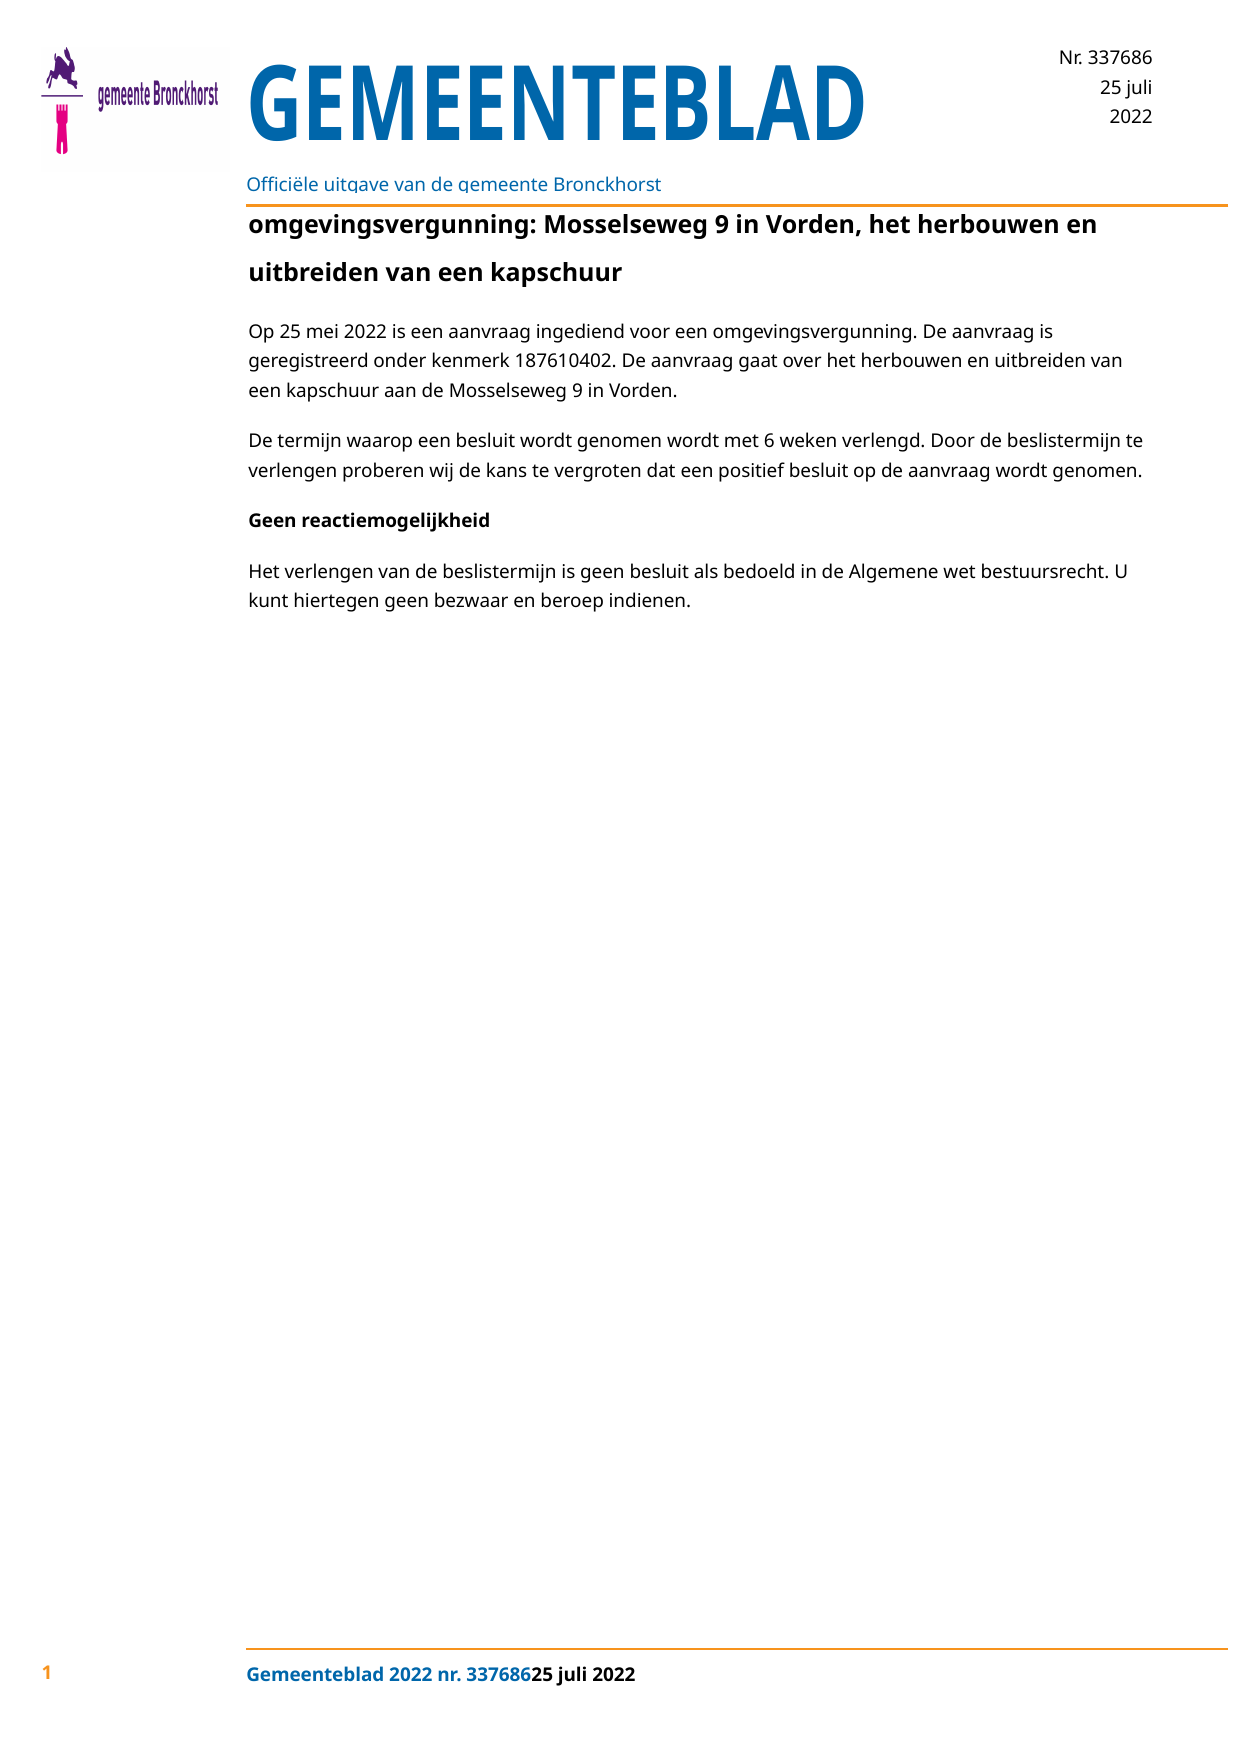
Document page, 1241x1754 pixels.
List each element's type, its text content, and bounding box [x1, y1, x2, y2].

text Het verlengen van de beslistermijn is geen besluit als bedoeld in de Algemene wet bestuursrecht. U kunt hiertegen geen bezwaar en beroep indienen. [248, 558, 1152, 613]
picture [41, 47, 231, 172]
text omgevingsvergunning: Mosselseweg 9 in Vorden, het herbouwen en uitbreiden van een kapschuur [248, 207, 1152, 288]
text Op 25 mei 2022 is een aanvraag ingediend voor een omgevingsvergunning. De aanvraag is geregistreerd onder kenmerk 187610402. De aanvraag gaat over het herbouwen en uitbreiden van een kapschuur aan de Mosselseweg 9 in Vorden. [248, 318, 1152, 403]
text Geen reactiemogelijkheid [248, 507, 1152, 533]
text De termijn waarop een besluit wordt genomen wordt met 6 weken verlengd. Door de beslistermijn te verlengen proberen wij de kans te vergroten dat een positief besluit op de aanvraag wordt genomen. [248, 427, 1152, 483]
